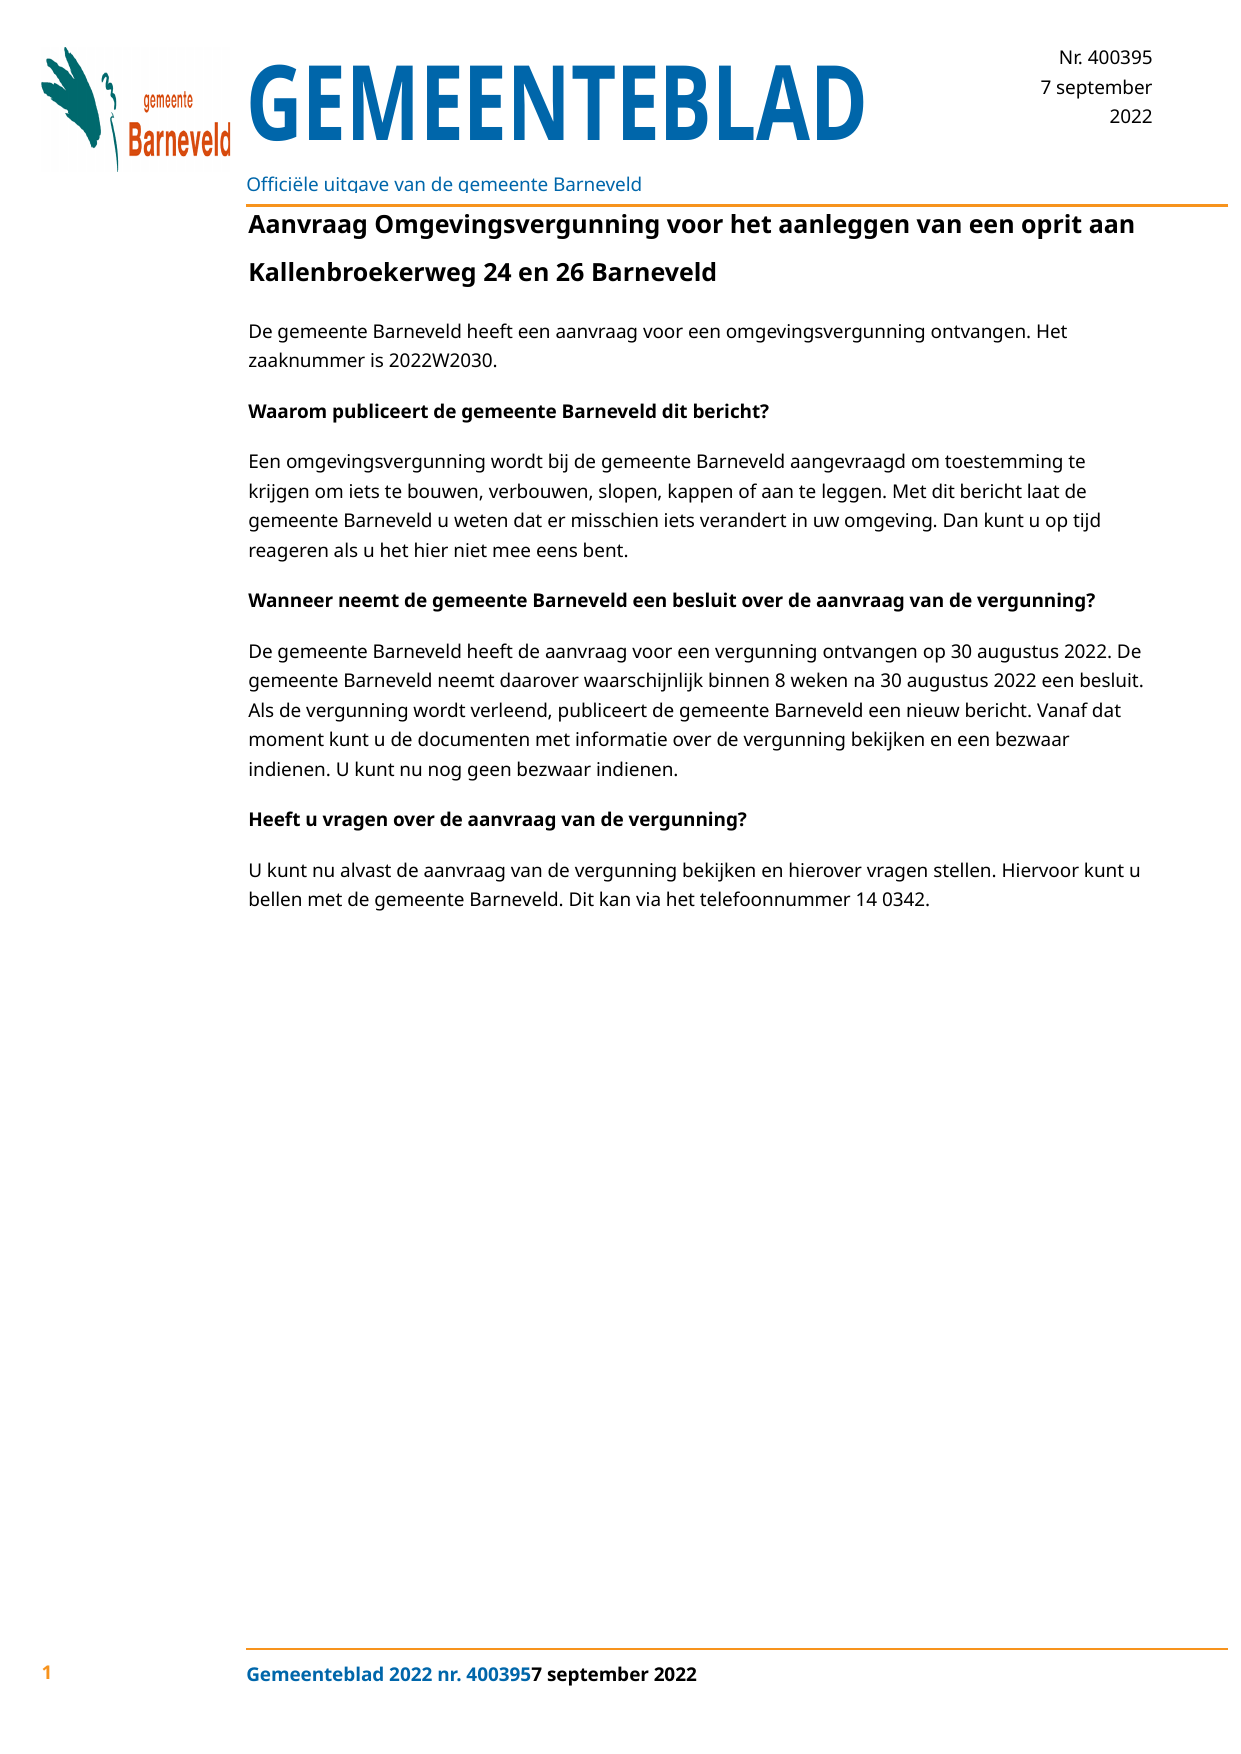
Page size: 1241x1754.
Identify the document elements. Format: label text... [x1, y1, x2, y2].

text De gemeente Barneveld heeft een aanvraag voor een omgevingsvergunning ontvangen. Het zaaknummer is 2022W2030. [248, 318, 1152, 373]
text Aanvraag Omgevingsvergunning voor het aanleggen van een oprit aan Kallenbroekerweg 24 en 26 Barneveld [248, 207, 1152, 288]
text Heeft u vragen over de aanvraag van de vergunning? [248, 807, 1152, 832]
text U kunt nu alvast de aanvraag van de vergunning bekijken en hierover vragen stellen. Hiervoor kunt u bellen met de gemeente Barneveld. Dit kan via het telefoonnummer 14 0342. [248, 857, 1152, 912]
picture [41, 47, 231, 172]
text Wanneer neemt de gemeente Barneveld een besluit over de aanvraag van de vergunning? [248, 587, 1152, 613]
text Waarom publiceert de gemeente Barneveld dit bericht? [248, 398, 1152, 424]
text De gemeente Barneveld heeft de aanvraag voor een vergunning ontvangen op 30 augustus 2022. De gemeente Barneveld neemt daarover waarschijnlijk binnen 8 weken na 30 augustus 2022 een besluit. Als de vergunning wordt verleend, publiceert de gemeente Barneveld een nieuw bericht. Vanaf dat moment kunt u de documenten met informatie over de vergunning bekijken en een bezwaar indienen. U kunt nu nog geen bezwaar indienen. [248, 638, 1152, 782]
text Een omgevingsvergunning wordt bij de gemeente Barneveld aangevraagd om toestemming te krijgen om iets te bouwen, verbouwen, slopen, kappen of aan te leggen. Met dit bericht laat de gemeente Barneveld u weten dat er misschien iets verandert in uw omgeving. Dan kunt u op tijd reageren als u het hier niet mee eens bent. [248, 448, 1152, 563]
